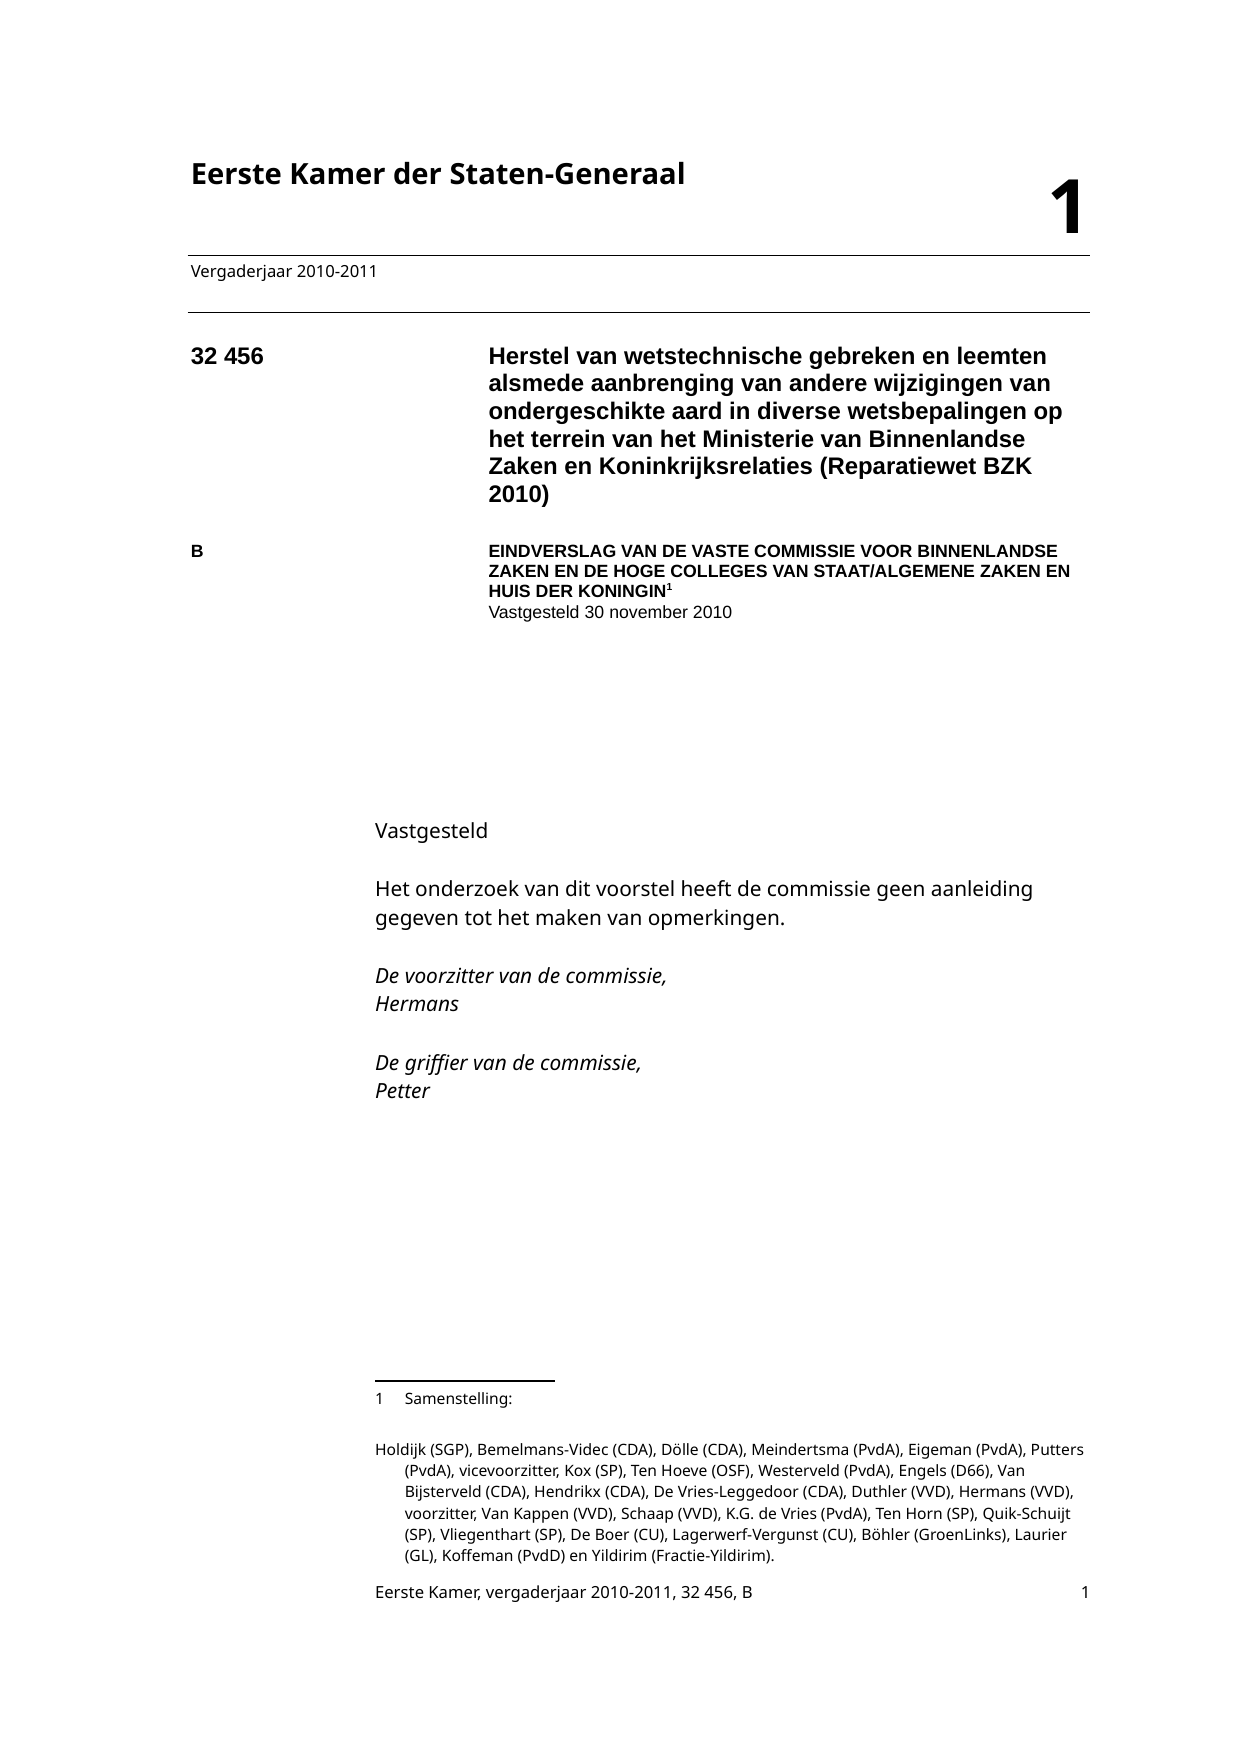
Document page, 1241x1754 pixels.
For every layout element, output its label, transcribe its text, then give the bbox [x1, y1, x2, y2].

text De griffier van de commissie, [375, 1048, 1090, 1076]
table_cell [188, 313, 485, 339]
table_header 1 [910, 150, 1090, 255]
text Petter [375, 1076, 1090, 1105]
table_cell EINDVERSLAG VAN DE VASTE COMMISSIE VOOR BINNENLANDSE ZAKEN EN DE HOGE COLLEGES VAN STAAT/ALGEMENE ZAKEN EN HUIS DER KONINGIN Vastgesteld 30 november 2010 [485, 538, 1090, 697]
text De voorzitter van de commissie, [375, 961, 1090, 989]
table_cell 32 456 [188, 339, 485, 537]
table_cell B [188, 538, 485, 697]
table_cell [485, 256, 1090, 312]
text Het onderzoek van dit voorstel heeft de commissie geen aanleiding gegeven tot het maken van opmerkingen. [375, 874, 1090, 931]
table_header Eerste Kamer der Staten-Generaal [188, 150, 909, 255]
table_cell Herstel van wetstechnische gebreken en leemten alsmede aanbrenging van andere wijzigingen van ondergeschikte aard in diverse wetsbepalingen op het terrein van het Ministerie van Binnenlandse Zaken en Koninkrijksrelaties (Reparatiewet BZK 2010) [485, 339, 1090, 537]
table_cell Vergaderjaar 2010-2011 [188, 256, 485, 312]
text Vastgesteld [375, 816, 1090, 844]
text Hermans [375, 989, 1090, 1018]
table_cell [485, 313, 1090, 339]
